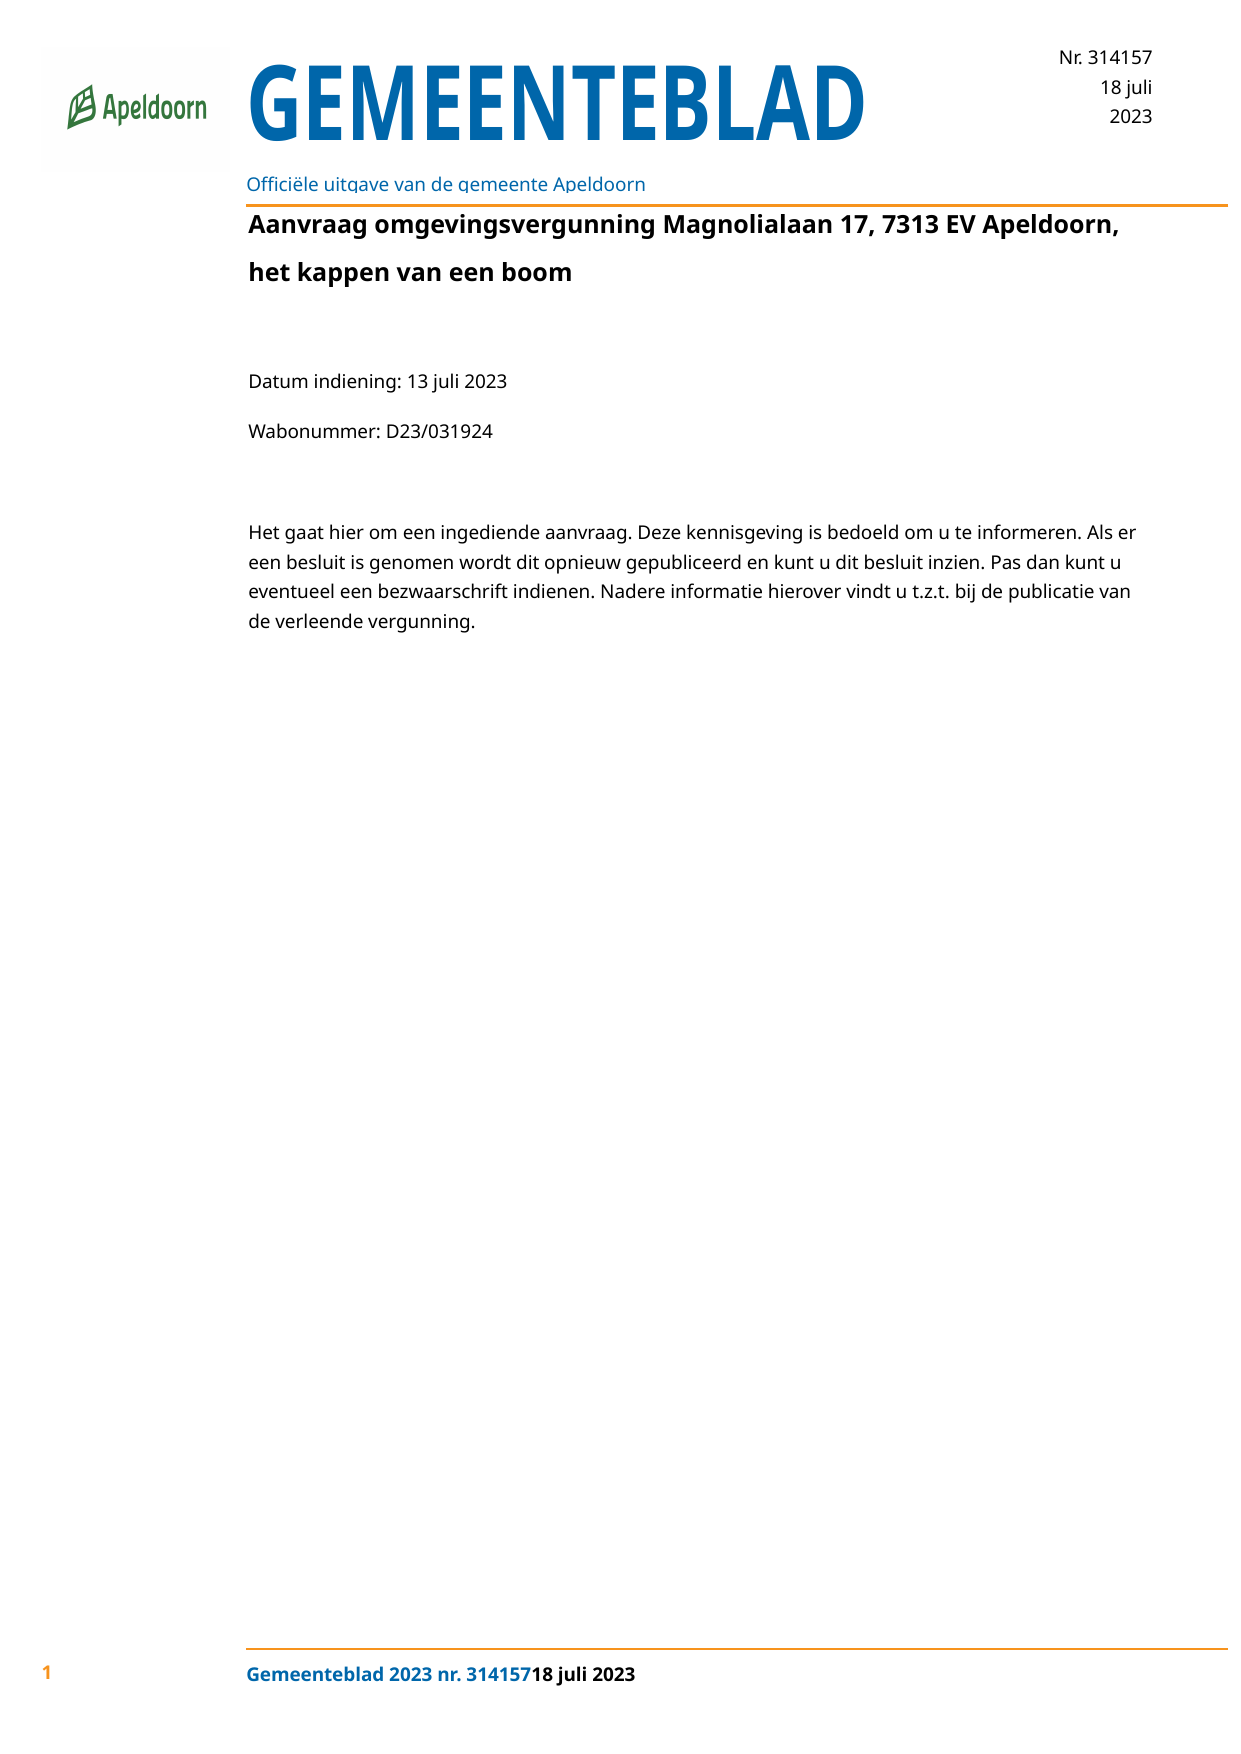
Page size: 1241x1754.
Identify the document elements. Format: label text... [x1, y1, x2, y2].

text Datum indiening: 13 juli 2023 [248, 368, 1152, 394]
text Wabonummer: D23/031924 [248, 419, 1152, 444]
text Het gaat hier om een ingediende aanvraag. Deze kennisgeving is bedoeld om u te informeren. Als er een besluit is genomen wordt dit opnieuw gepubliceerd en kunt u dit besluit inzien. Pas dan kunt u eventueel een bezwaarschrift indienen. Nadere informatie hierover vindt u t.z.t. bij de publicatie van de verleende vergunning. [248, 519, 1152, 634]
picture [41, 47, 231, 172]
text Aanvraag omgevingsvergunning Magnolialaan 17, 7313 EV Apeldoorn, het kappen van een boom [248, 207, 1152, 288]
